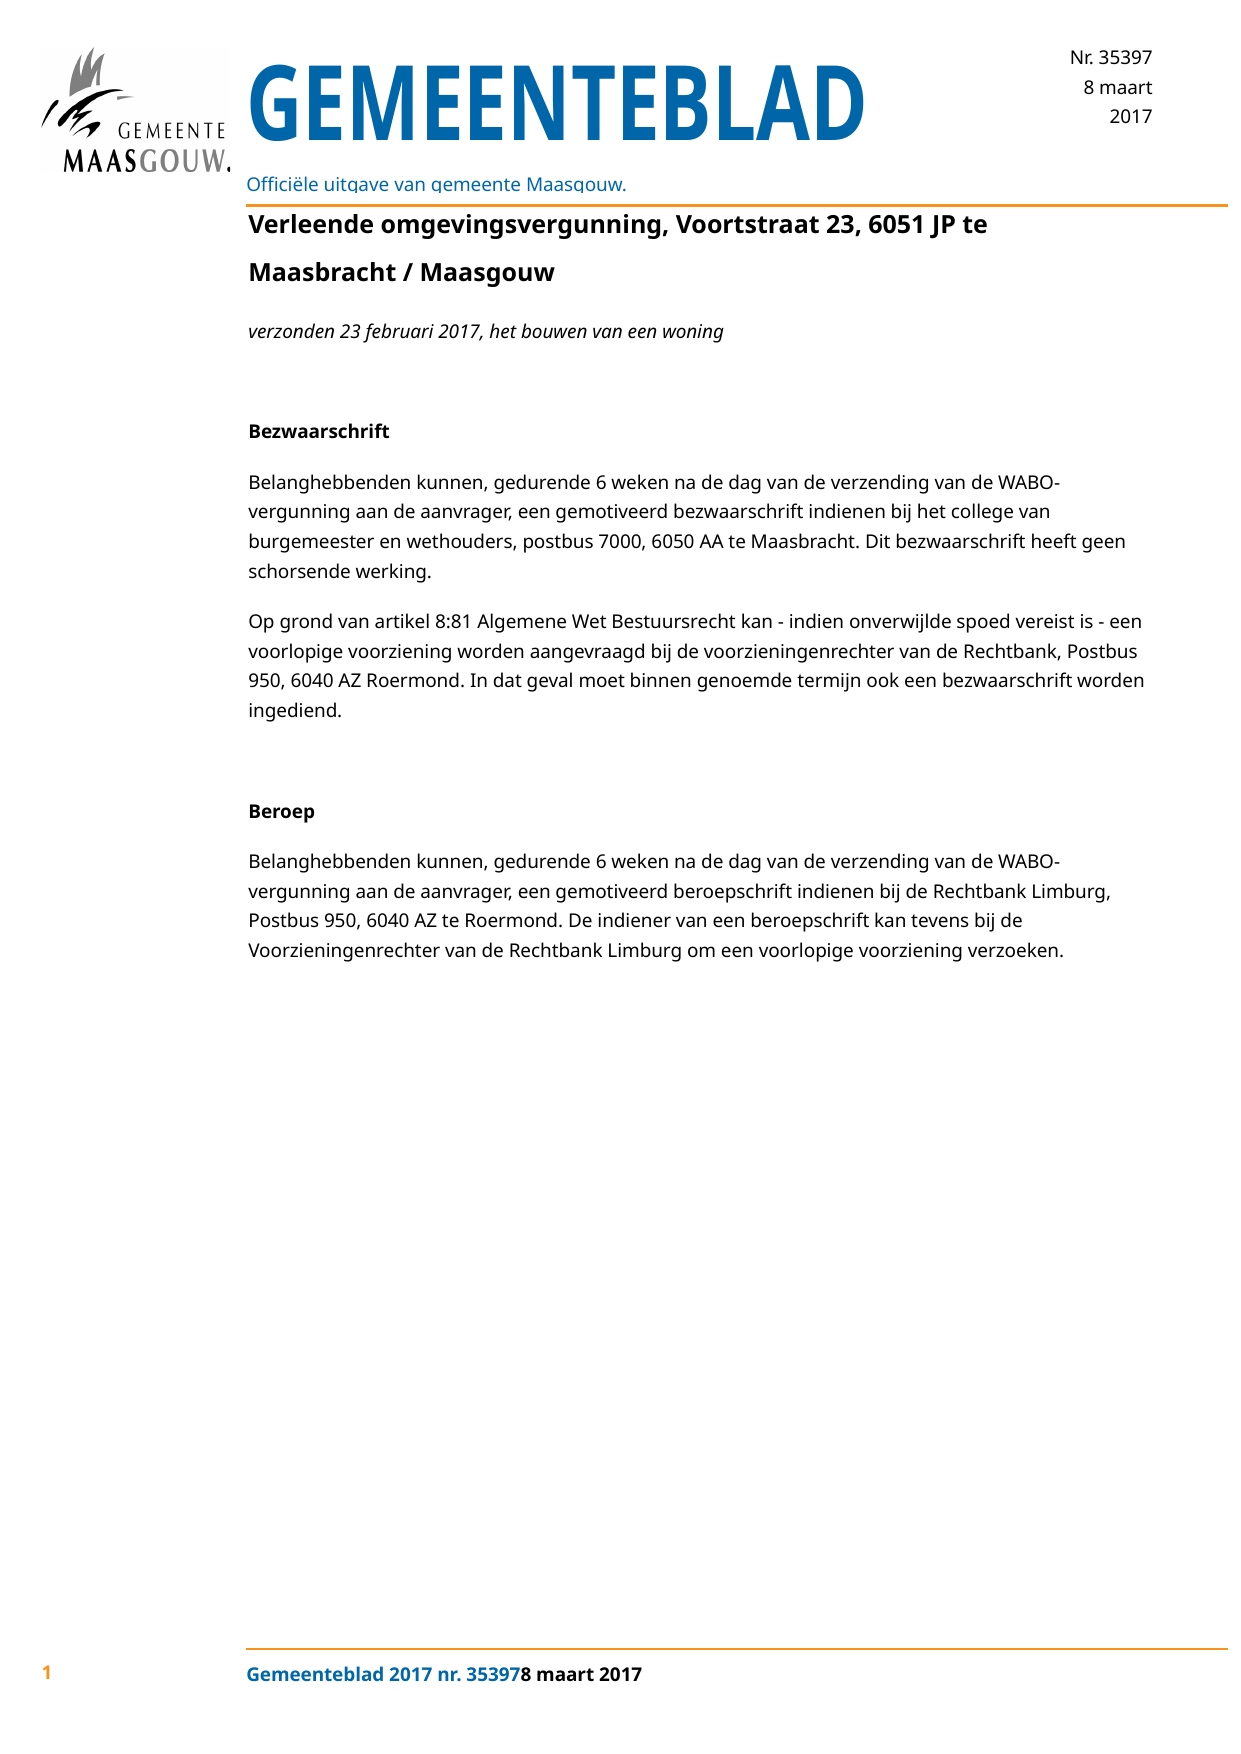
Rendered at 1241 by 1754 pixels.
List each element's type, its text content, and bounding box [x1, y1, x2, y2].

text Op grond van artikel 8:81 Algemene Wet Bestuursrecht kan - indien onverwijlde spoed vereist is - een voorlopige voorziening worden aangevraagd bij de voorzieningenrechter van de Rechtbank, Postbus 950, 6040 AZ Roermond. In dat geval moet binnen genoemde termijn ook een bezwaarschrift worden ingediend. [248, 608, 1152, 723]
text Bezwaarschrift [248, 419, 1152, 444]
text verzonden 23 februari 2017, het bouwen van een woning [248, 318, 1152, 344]
text Belanghebbenden kunnen, gedurende 6 weken na de dag van de verzending van de WABO-vergunning aan de aanvrager, een gemotiveerd bezwaarschrift indienen bij het college van burgemeester en wethouders, postbus 7000, 6050 AA te Maasbracht. Dit bezwaarschrift heeft geen schorsende werking. [248, 469, 1152, 584]
picture [41, 47, 231, 172]
text Verleende omgevingsvergunning, Voortstraat 23, 6051 JP te Maasbracht / Maasgouw [248, 207, 1152, 288]
text Beroep [248, 798, 1152, 824]
text Belanghebbenden kunnen, gedurende 6 weken na de dag van de verzending van de WABO-vergunning aan de aanvrager, een gemotiveerd beroepschrift indienen bij de Rechtbank Limburg, Postbus 950, 6040 AZ te Roermond. De indiener van een beroepschrift kan tevens bij de Voorzieningenrechter van de Rechtbank Limburg om een voorlopige voorziening verzoeken. [248, 848, 1152, 963]
